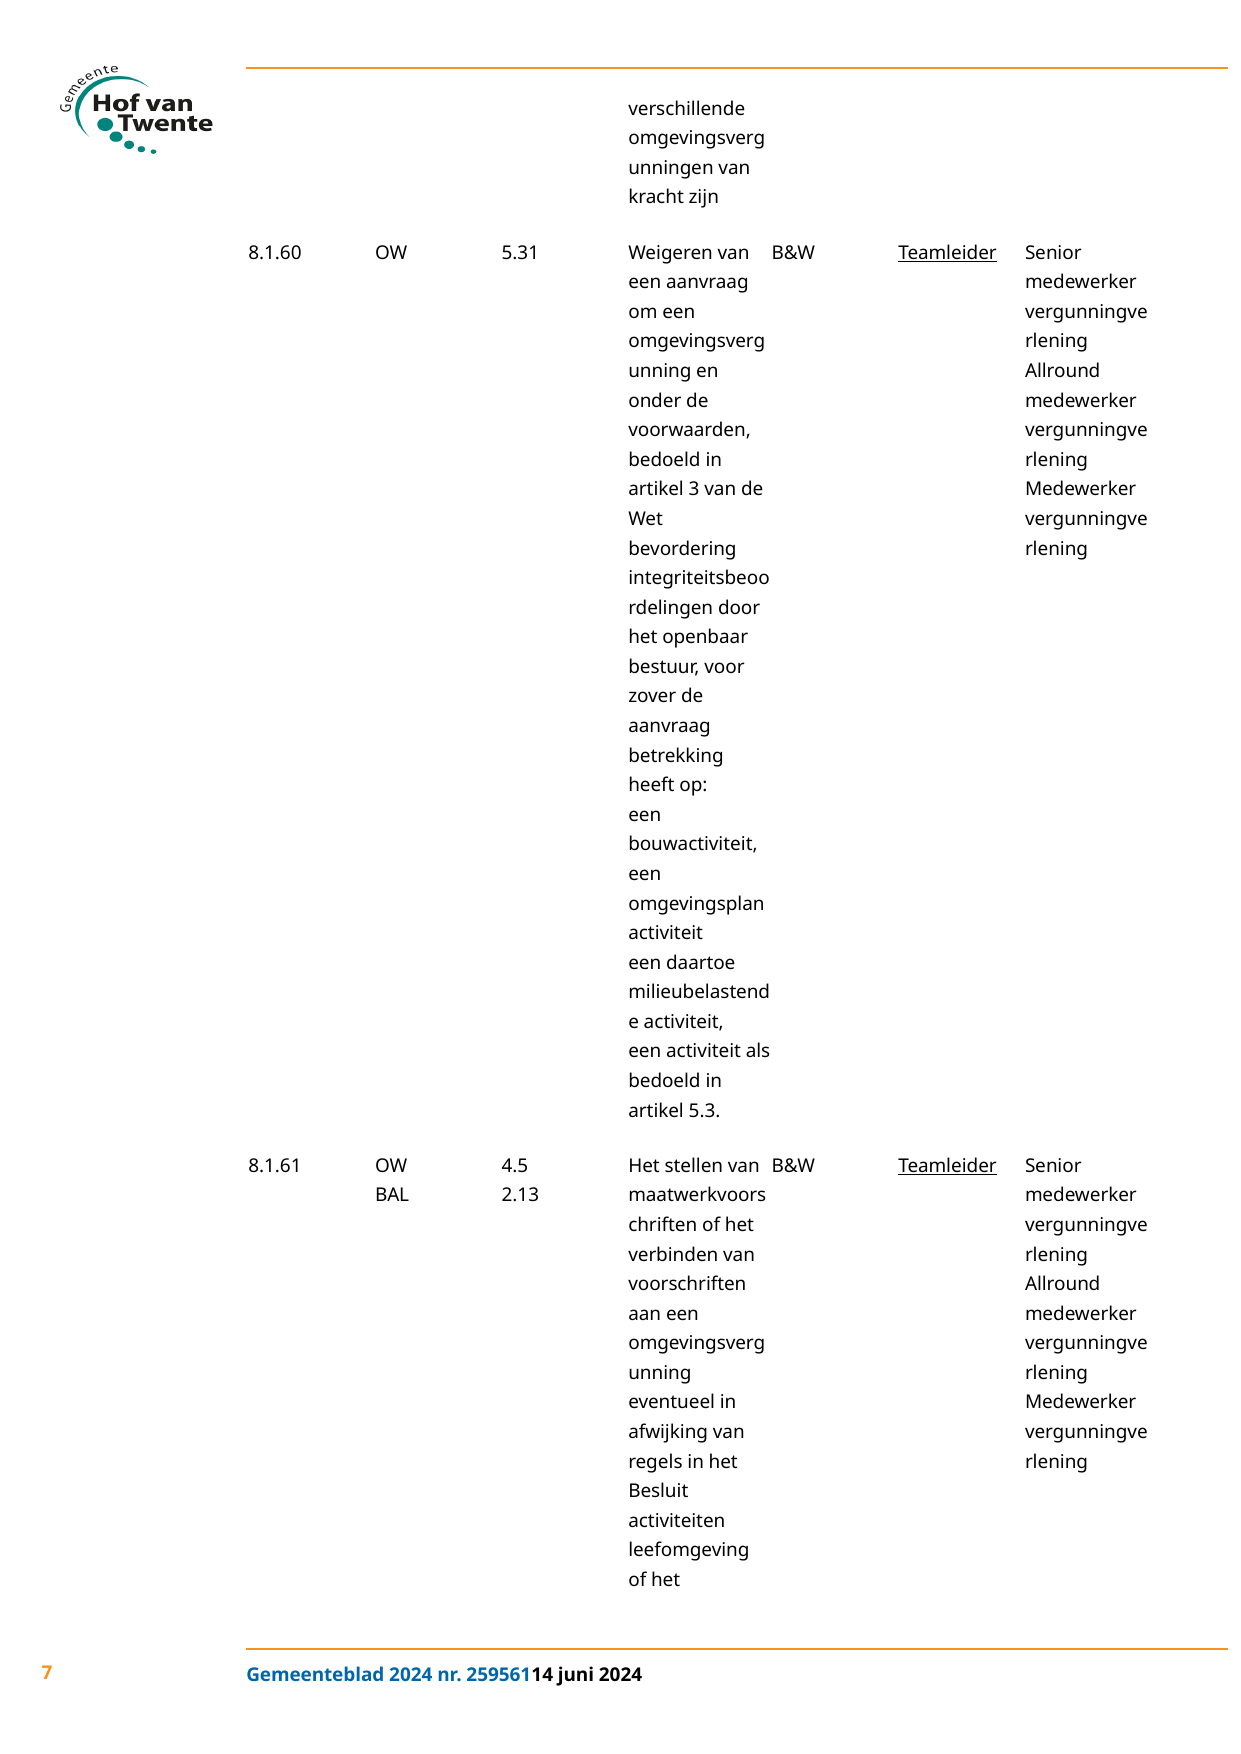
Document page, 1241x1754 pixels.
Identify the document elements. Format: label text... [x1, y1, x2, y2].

table_cell Senior medewerker vergunningverlening Allround medewerker vergunningverlening Medewerker vergunningverlening [1025, 1152, 1152, 1592]
table_cell verschillende omgevingsvergunningen van kracht zijn [628, 95, 771, 239]
table_cell [1025, 95, 1152, 239]
picture [41, 47, 231, 172]
table_cell OW BAL [375, 1152, 501, 1592]
table_cell B&W [771, 1152, 898, 1592]
table_cell [375, 95, 501, 239]
table_cell Senior medewerker vergunningverlening Allround medewerker vergunningverlening Medewerker vergunningverlening [1025, 239, 1152, 1152]
table_cell Teamleider [898, 239, 1025, 1152]
table_cell [771, 95, 898, 239]
table_cell B&W [771, 239, 898, 1152]
table_cell 4.5 2.13 [501, 1152, 628, 1592]
table_cell 8.1.60 [248, 239, 375, 1152]
table_cell 8.1.61 [248, 1152, 375, 1592]
table_cell OW [375, 239, 501, 1152]
table_cell Weigeren van een aanvraag om een omgevingsvergunning en onder de voorwaarden, bedoeld in artikel 3 van de Wet bevordering integriteitsbeoordelingen door het openbaar bestuur, voor zover de aanvraag betrekking heeft op: een bouwactiviteit, een omgevingsplanactiviteit een daartoe milieubelastende activiteit, een activiteit als bedoeld in artikel 5.3. [628, 239, 771, 1152]
table_cell [898, 95, 1025, 239]
table_cell [501, 95, 628, 239]
table_cell 5.31 [501, 239, 628, 1152]
table_cell [248, 95, 375, 239]
table_cell Teamleider [898, 1152, 1025, 1592]
table_cell Het stellen van maatwerkvoorschriften of het verbinden van voorschriften aan een omgevingsvergunning eventueel in afwijking van regels in het Besluit activiteiten leefomgeving of het [628, 1152, 771, 1592]
